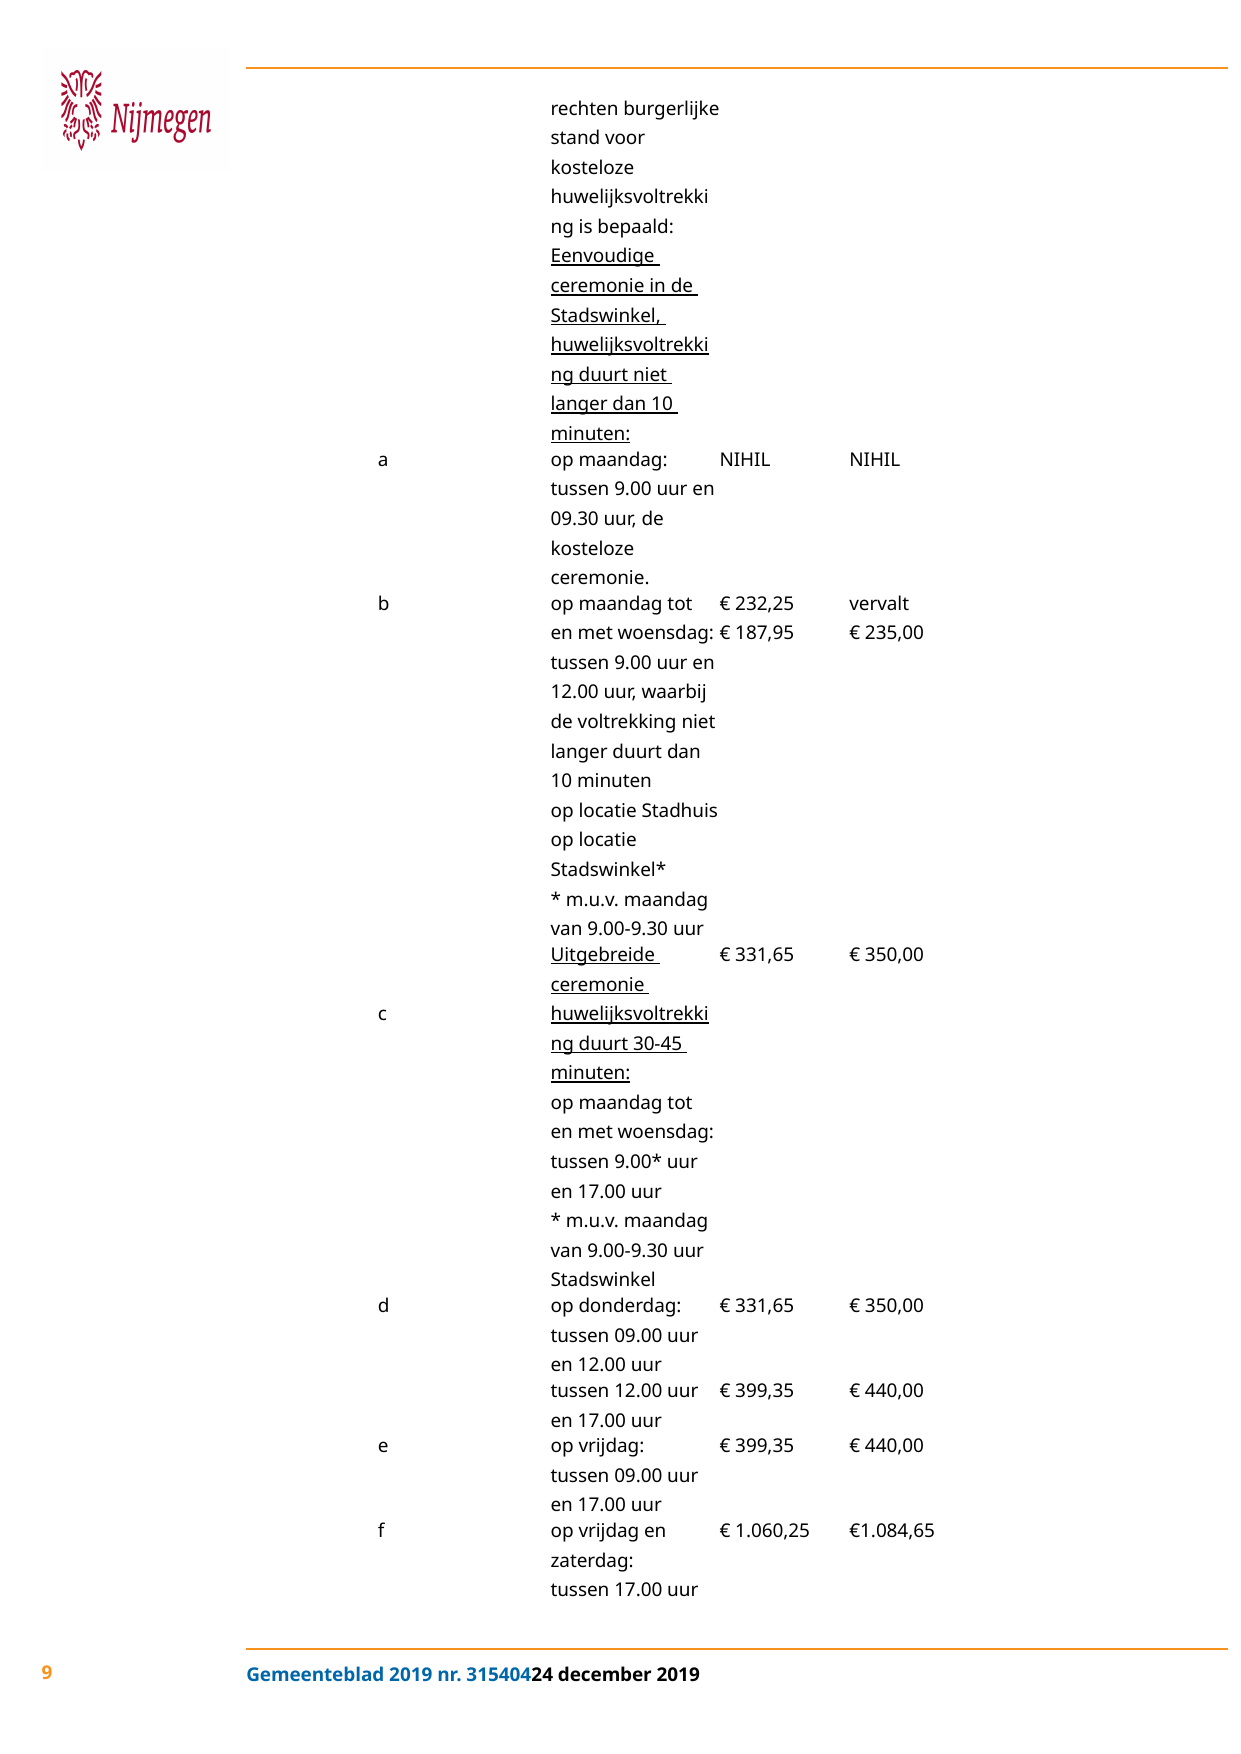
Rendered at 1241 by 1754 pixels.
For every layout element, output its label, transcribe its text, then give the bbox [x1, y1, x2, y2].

table_cell [248, 590, 378, 941]
table_cell op vrijdag en zaterdag: tussen 17.00 uur [550, 1518, 719, 1602]
table_cell op donderdag: tussen 09.00 uur en 12.00 uur [550, 1292, 719, 1377]
table_cell €1.084,65 [849, 1518, 1022, 1602]
table_cell Uitgebreide ceremonie huwelijksvoltrekking duurt 30-45 minuten: op maandag tot en met woensdag: tussen 9.00* uur en 17.00 uur * m.u.v. maandag van 9.00-9.30 uur Stadswinkel [550, 941, 719, 1292]
table_cell [248, 1292, 378, 1377]
table_cell € 232,25 € 187,95 [719, 590, 849, 941]
table_cell NIHIL [849, 446, 1022, 590]
table_cell € 331,65 [719, 941, 849, 1292]
table_cell f [378, 1518, 464, 1602]
table_cell € 399,35 [719, 1377, 849, 1432]
table_cell € 440,00 [849, 1433, 1022, 1517]
table_cell [378, 95, 464, 446]
table_cell op maandag: tussen 9.00 uur en 09.30 uur, de kosteloze ceremonie. [550, 446, 719, 590]
table_cell [248, 1433, 378, 1517]
table_cell [248, 446, 378, 590]
table_cell NIHIL [719, 446, 849, 590]
table_cell [719, 95, 849, 446]
table_cell € 331,65 [719, 1292, 849, 1377]
table_cell [464, 1433, 550, 1517]
table_cell c [378, 941, 464, 1292]
table_cell [248, 1518, 378, 1602]
table_cell b [378, 590, 464, 941]
table_cell [464, 95, 550, 446]
table_cell € 1.060,25 [719, 1518, 849, 1602]
table_cell op vrijdag: tussen 09.00 uur en 17.00 uur [550, 1433, 719, 1517]
table_cell [464, 941, 550, 1292]
table_cell € 399,35 [719, 1433, 849, 1517]
table_cell vervalt € 235,00 [849, 590, 1022, 941]
table_cell € 350,00 [849, 941, 1022, 1292]
table_cell [464, 1518, 550, 1602]
table_cell € 440,00 [849, 1377, 1022, 1432]
table_cell [849, 95, 1022, 446]
table_cell rechten burgerlijke stand voor kosteloze huwelijksvoltrekking is bepaald: Eenvoudige ceremonie in de Stadswinkel, huwelijksvoltrekking duurt niet langer dan 10 minuten: [550, 95, 719, 446]
table_cell € 350,00 [849, 1292, 1022, 1377]
picture [41, 47, 231, 172]
table_cell [378, 1377, 464, 1432]
table_cell [464, 446, 550, 590]
table_cell [248, 941, 378, 1292]
table_cell [464, 1292, 550, 1377]
table_cell e [378, 1433, 464, 1517]
table_cell a [378, 446, 464, 590]
table_cell [248, 95, 378, 446]
table_cell [464, 1377, 550, 1432]
table_cell tussen 12.00 uur en 17.00 uur [550, 1377, 719, 1432]
table_cell op maandag tot en met woensdag: tussen 9.00 uur en 12.00 uur, waarbij de voltrekking niet langer duurt dan 10 minuten op locatie Stadhuis op locatie Stadswinkel* * m.u.v. maandag van 9.00-9.30 uur [550, 590, 719, 941]
table_cell d [378, 1292, 464, 1377]
table_cell [464, 590, 550, 941]
table_cell [248, 1377, 378, 1432]
